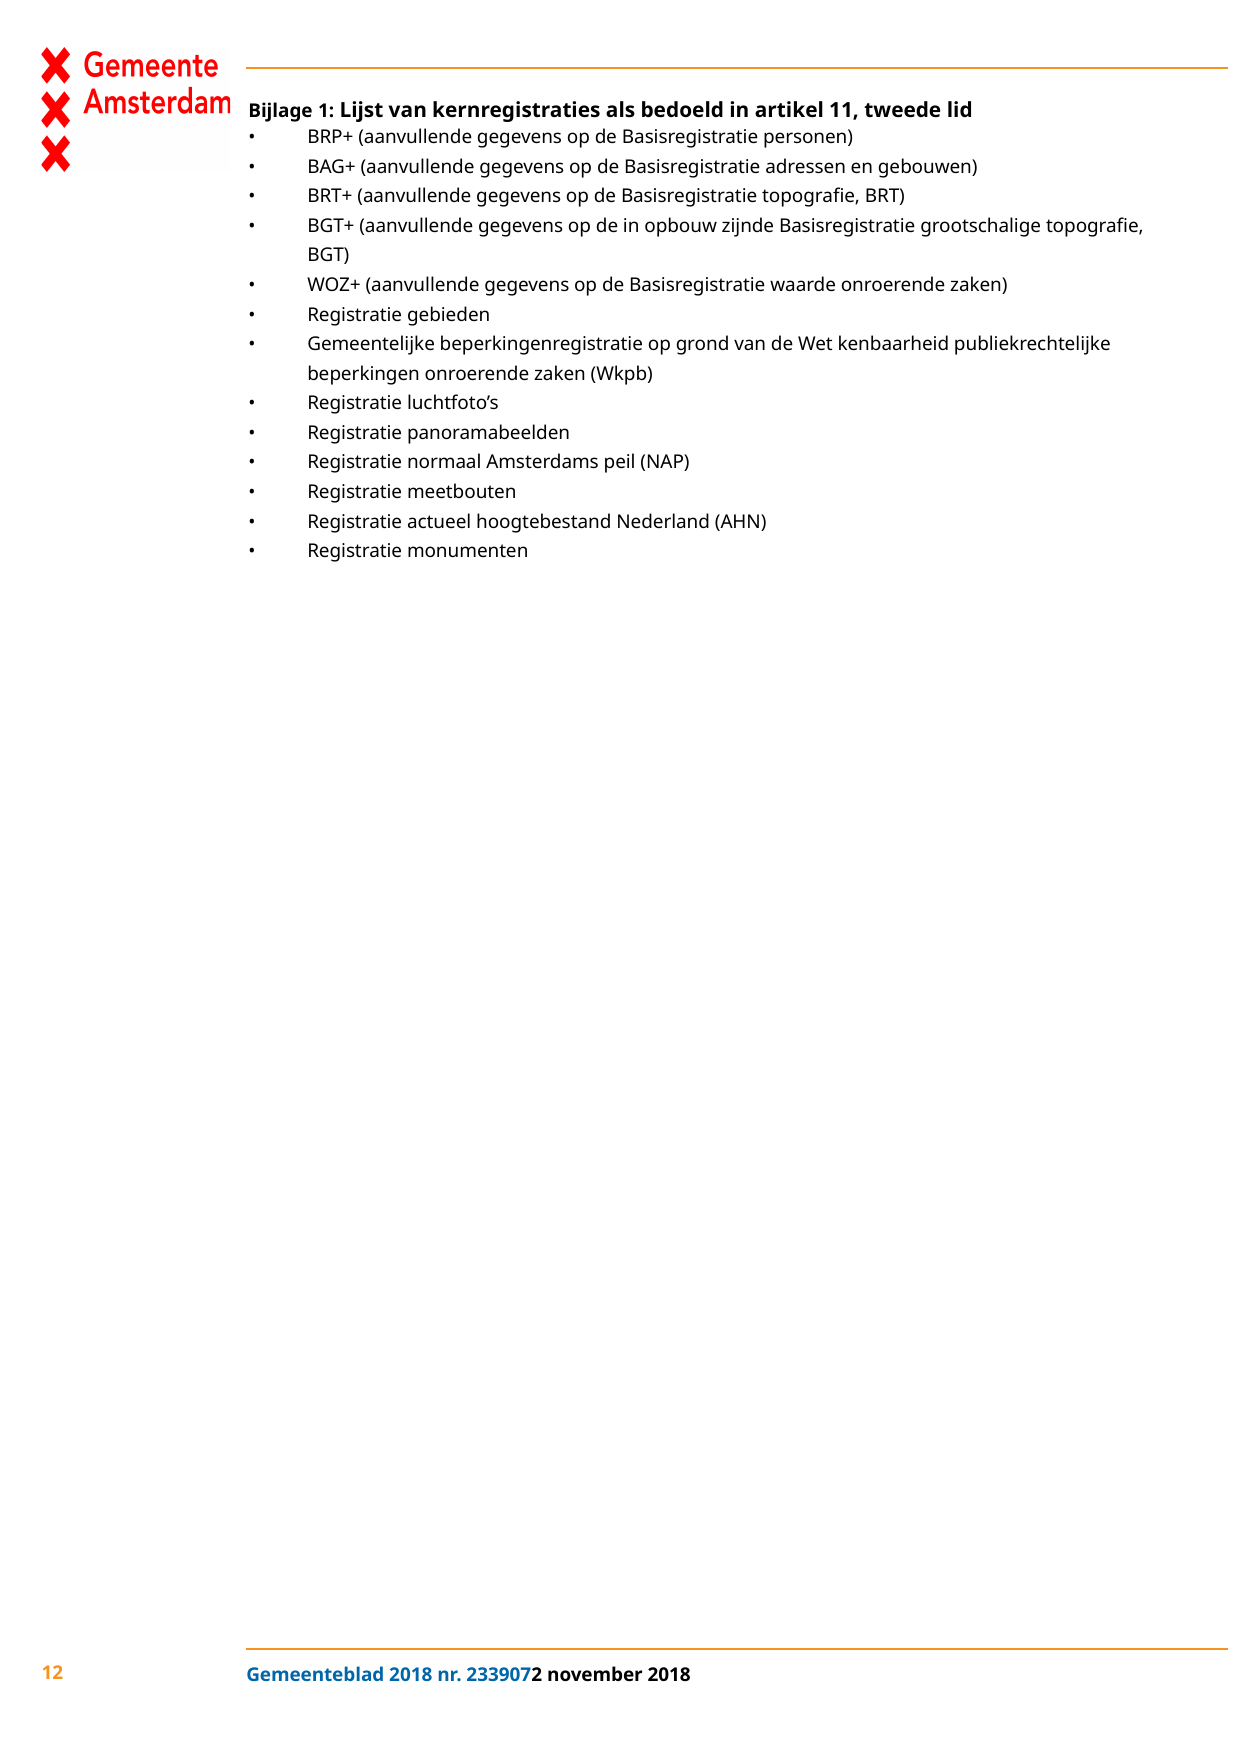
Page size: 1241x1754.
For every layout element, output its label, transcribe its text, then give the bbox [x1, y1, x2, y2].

list Registratie gebieden [248, 301, 1152, 327]
list Registratie panoramabeelden [248, 419, 1152, 445]
list Gemeentelijke beperkingenregistratie op grond van de Wet kenbaarheid publiekrechtelijke beperkingen onroerende zaken (Wkpb) [248, 330, 1152, 386]
list Registratie meetbouten [248, 478, 1152, 504]
picture [41, 47, 231, 172]
list Registratie luchtfoto’s [248, 389, 1152, 415]
list WOZ+ (aanvullende gegevens op de Basisregistratie waarde onroerende zaken) [248, 271, 1152, 297]
list BRT+ (aanvullende gegevens op de Basisregistratie topografie, BRT) [248, 182, 1152, 208]
list BRP+ (aanvullende gegevens op de Basisregistratie personen) [248, 123, 1152, 149]
list Registratie normaal Amsterdams peil (NAP) [248, 449, 1152, 474]
list Registratie monumenten [248, 537, 1152, 563]
text Bijlage 1: Lijst van kernregistraties als bedoeld in artikel 11, tweede lid [248, 95, 1152, 123]
list Registratie actueel hoogtebestand Nederland (AHN) [248, 508, 1152, 534]
list BGT+ (aanvullende gegevens op de in opbouw zijnde Basisregistratie grootschalige topografie, BGT) [248, 212, 1152, 267]
list BAG+ (aanvullende gegevens op de Basisregistratie adressen en gebouwen) [248, 153, 1152, 179]
